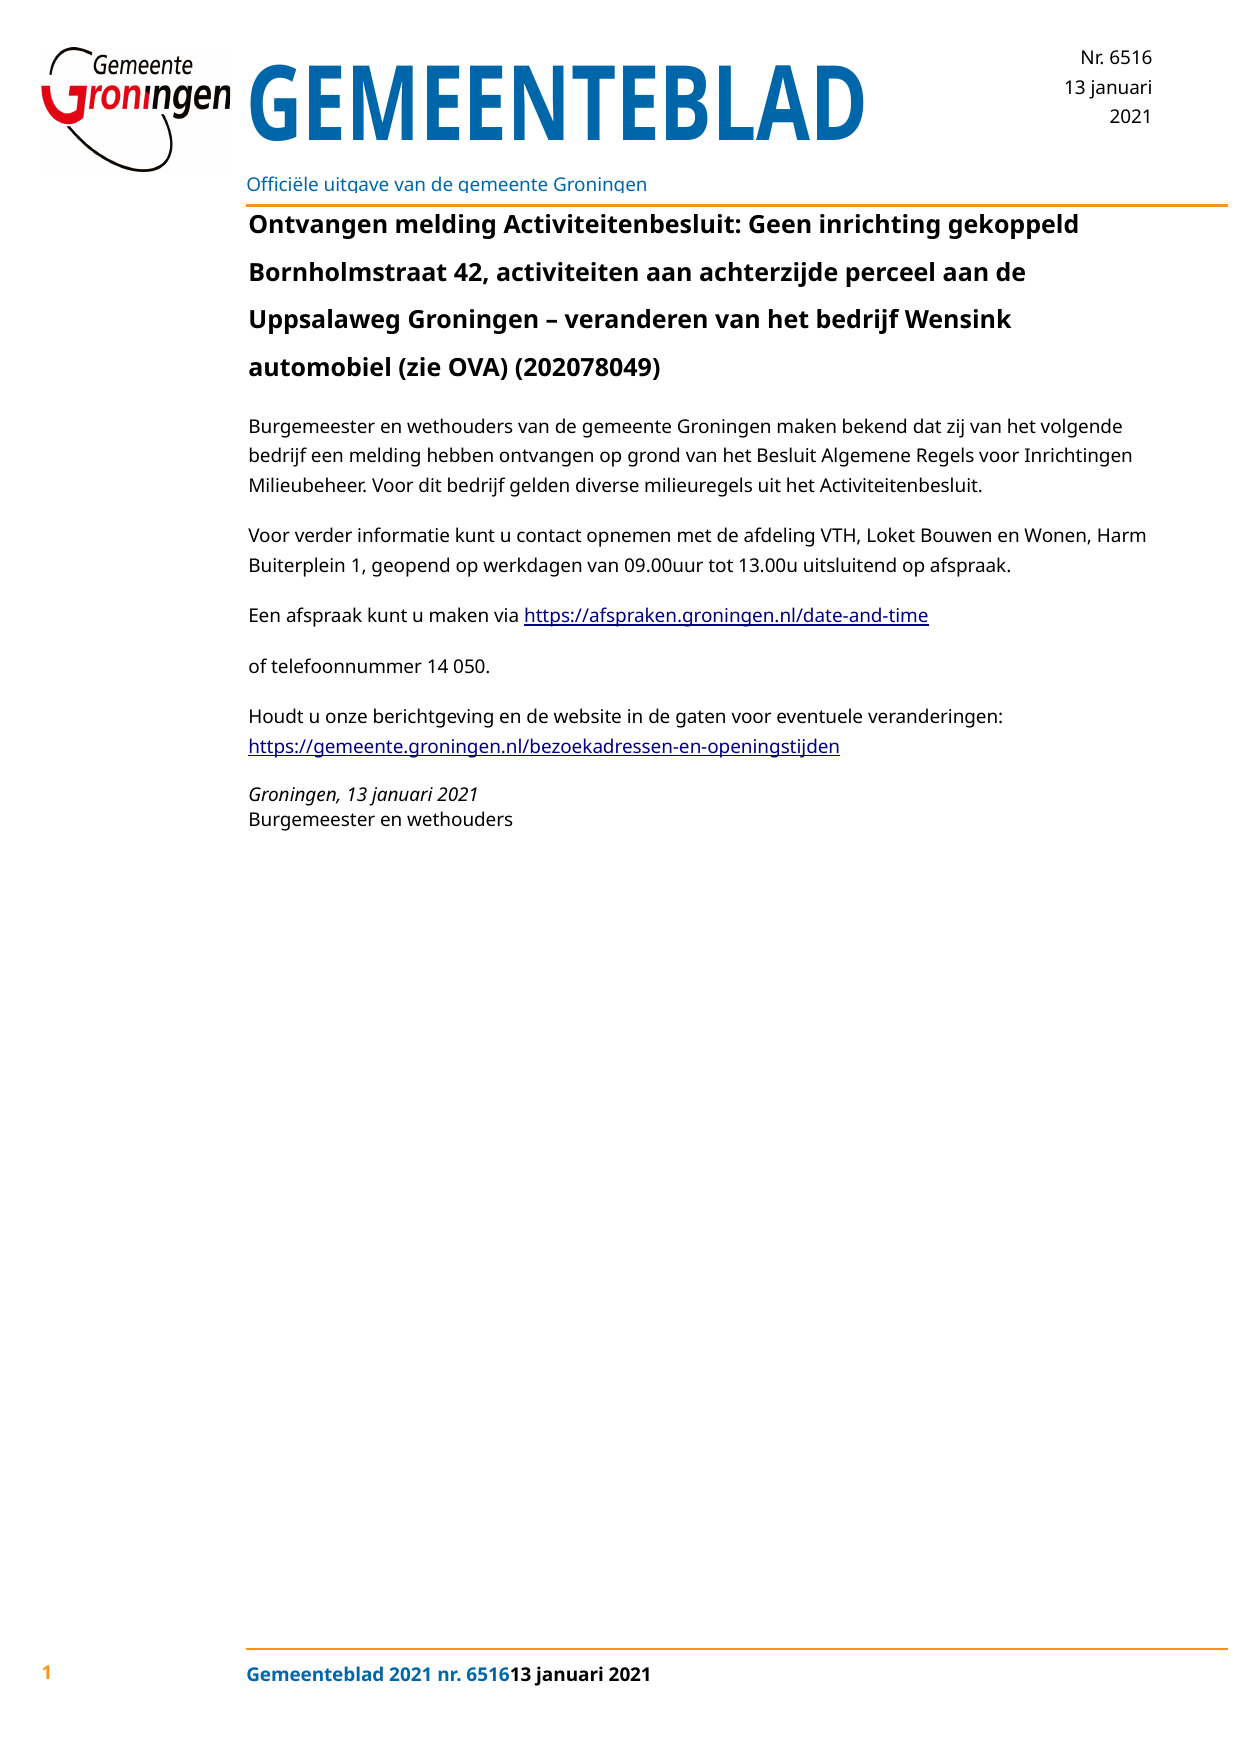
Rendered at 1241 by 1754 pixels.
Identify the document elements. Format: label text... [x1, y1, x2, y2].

text Ontvangen melding Activiteitenbesluit: Geen inrichting gekoppeld Bornholmstraat 42, activiteiten aan achterzijde perceel aan de Uppsalaweg Groningen – veranderen van het bedrijf Wensink automobiel (zie OVA) (202078049) [248, 207, 1152, 384]
text Burgemeester en wethouders van de gemeente Groningen maken bekend dat zij van het volgende bedrijf een melding hebben ontvangen op grond van het Besluit Algemene Regels voor Inrichtingen Milieubeheer. Voor dit bedrijf gelden diverse milieuregels uit het Activiteitenbesluit. [248, 413, 1152, 498]
text Burgemeester en wethouders [248, 807, 1152, 832]
text Een afspraak kunt u maken via https://afspraken.groningen.nl/date-and-time [248, 603, 1152, 628]
text of telefoonnummer 14 050. [248, 653, 1152, 679]
picture [41, 47, 231, 172]
text Voor verder informatie kunt u contact opnemen met de afdeling VTH, Loket Bouwen en Wonen, Harm Buiterplein 1, geopend op werkdagen van 09.00uur tot 13.00u uitsluitend op afspraak. [248, 523, 1152, 578]
text Houdt u onze berichtgeving en de website in de gaten voor eventuele veranderingen: https://gemeente.groningen.nl/bezoekadressen-en-openingstijden [248, 703, 1152, 759]
text Groningen, 13 januari 2021 [248, 781, 1152, 807]
